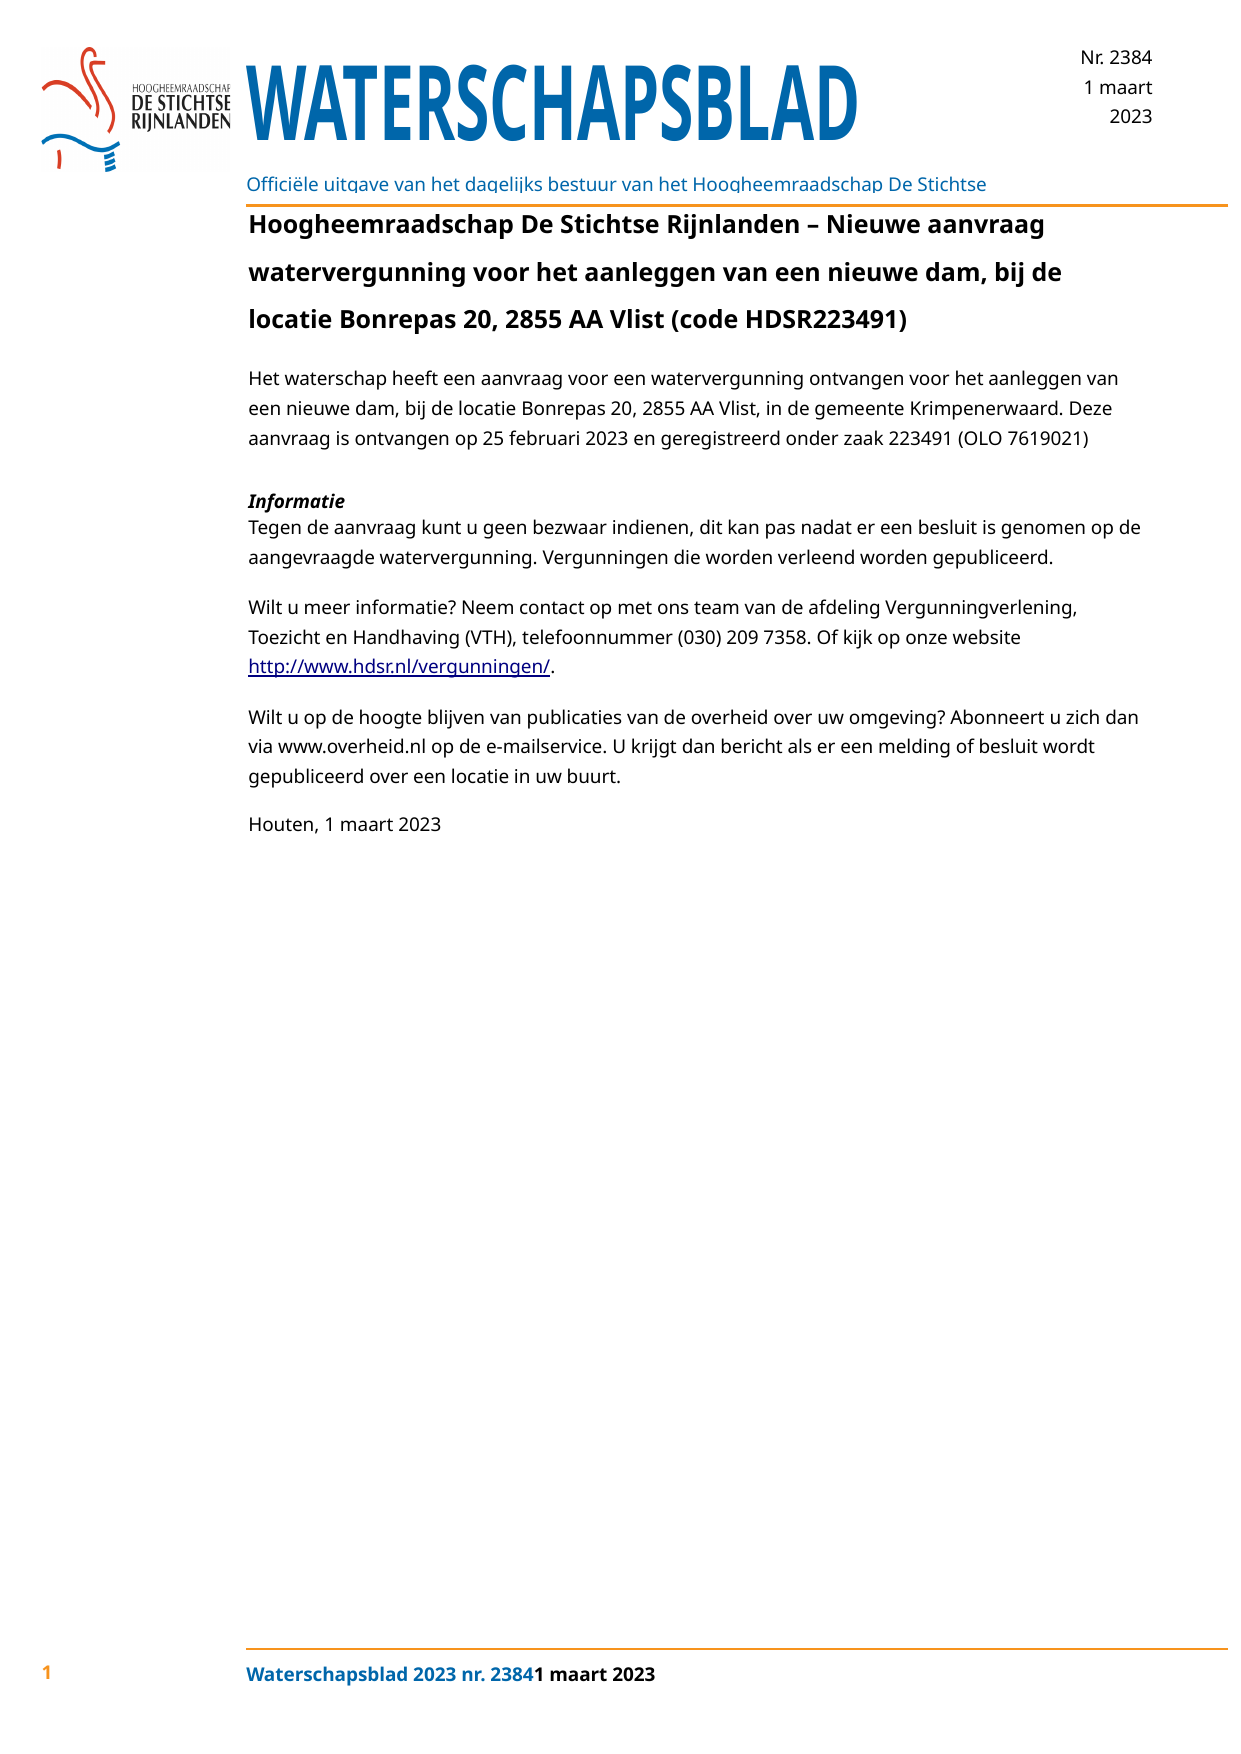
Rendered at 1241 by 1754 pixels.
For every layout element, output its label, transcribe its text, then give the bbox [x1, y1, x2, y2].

text Houten, 1 maart 2023 [248, 811, 1152, 837]
text Tegen de aanvraag kunt u geen bezwaar indienen, dit kan pas nadat er een besluit is genomen op de aangevraagde watervergunning. Vergunningen die worden verleend worden gepubliceerd. [248, 514, 1152, 570]
text Wilt u op de hoogte blijven van publicaties van de overheid over uw omgeving? Abonneert u zich dan via www.overheid.nl op de e-mailservice. U krijgt dan bericht als er een melding of besluit wordt gepubliceerd over een locatie in uw buurt. [248, 704, 1152, 789]
text Wilt u meer informatie? Neem contact op met ons team van de afdeling Vergunningverlening, Toezicht en Handhaving (VTH), telefoonnummer (030) 209 7358. Of kijk op onze website http://www.hdsr.nl/vergunningen/. [248, 594, 1152, 679]
text Hoogheemraadschap De Stichtse Rijnlanden – Nieuwe aanvraag watervergunning voor het aanleggen van een nieuwe dam, bij de locatie Bonrepas 20, 2855 AA Vlist (code HDSR223491) [248, 207, 1152, 336]
text Informatie [248, 489, 1152, 514]
picture [41, 47, 231, 172]
text Het waterschap heeft een aanvraag voor een watervergunning ontvangen voor het aanleggen van een nieuwe dam, bij de locatie Bonrepas 20, 2855 AA Vlist, in de gemeente Krimpenerwaard. Deze aanvraag is ontvangen op 25 februari 2023 en geregistreerd onder zaak 223491 (OLO 7619021) [248, 366, 1152, 450]
